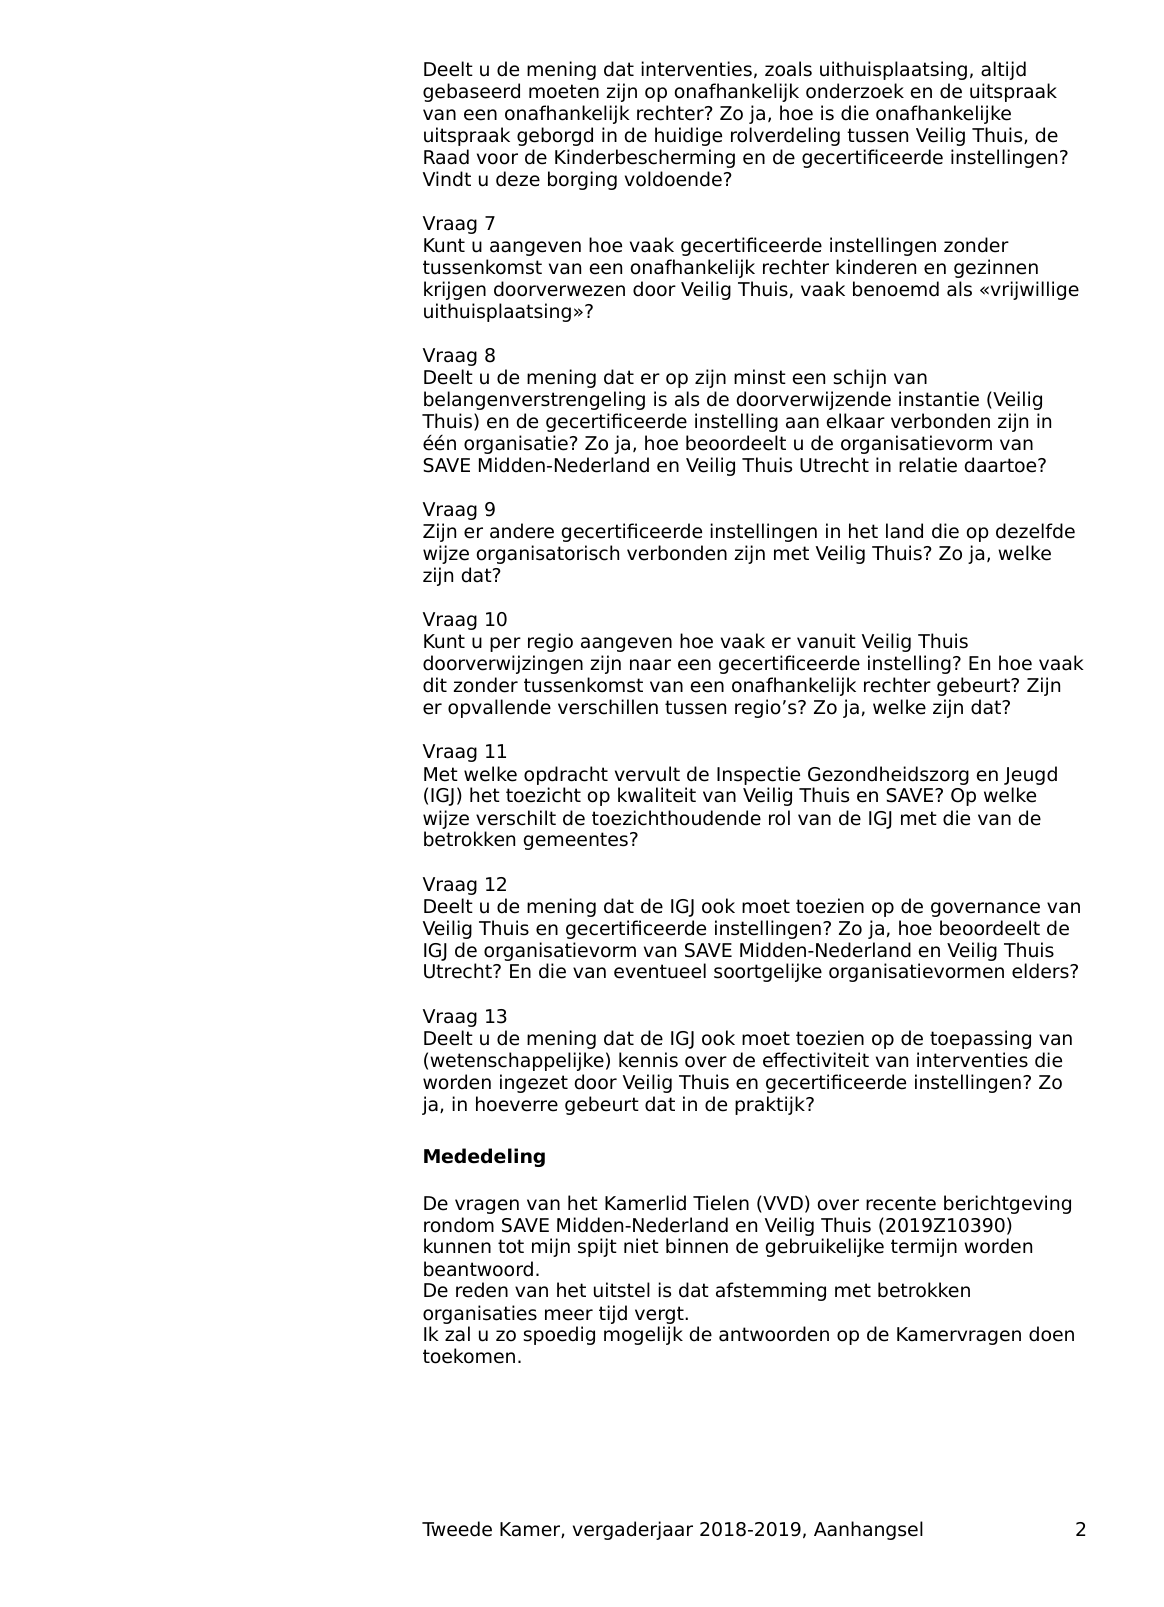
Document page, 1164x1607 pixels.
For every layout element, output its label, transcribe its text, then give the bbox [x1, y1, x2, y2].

text Vraag 8 [422, 345, 1087, 367]
text Ik zal u zo spoedig mogelijk de antwoorden op de Kamervragen doen toekomen. [422, 1324, 1087, 1368]
text Deelt u de mening dat interventies, zoals uithuisplaatsing, altijd gebaseerd moeten zijn op onafhankelijk onderzoek en de uitspraak van een onafhankelijk rechter? Zo ja, hoe is die onafhankelijke uitspraak geborgd in de huidige rolverdeling tussen Veilig Thuis, de Raad voor de Kinderbescherming en de gecertificeerde instellingen? Vindt u deze borging voldoende? [422, 59, 1087, 191]
text De reden van het uitstel is dat afstemming met betrokken organisaties meer tijd vergt. [422, 1280, 1087, 1324]
text Met welke opdracht vervult de Inspectie Gezondheidszorg en Jeugd (IGJ) het toezicht op kwaliteit van Veilig Thuis en SAVE? Op welke wijze verschilt de toezichthoudende rol van de IGJ met die van de betrokken gemeentes? [422, 763, 1087, 851]
text Deelt u de mening dat de IGJ ook moet toezien op de toepassing van (wetenschappelijke) kennis over de effectiviteit van interventies die worden ingezet door Veilig Thuis en gecertificeerde instellingen? Zo ja, in hoeverre gebeurt dat in de praktijk? [422, 1028, 1087, 1116]
text Kunt u per regio aangeven hoe vaak er vanuit Veilig Thuis doorverwijzingen zijn naar een gecertificeerde instelling? En hoe vaak dit zonder tussenkomst van een onafhankelijk rechter gebeurt? Zijn er opvallende verschillen tussen regio’s? Zo ja, welke zijn dat? [422, 631, 1087, 719]
text Kunt u aangeven hoe vaak gecertificeerde instellingen zonder tussenkomst van een onafhankelijk rechter kinderen en gezinnen krijgen doorverwezen door Veilig Thuis, vaak benoemd als «vrijwillige uithuisplaatsing»? [422, 235, 1087, 323]
text Deelt u de mening dat de IGJ ook moet toezien op de governance van Veilig Thuis en gecertificeerde instellingen? Zo ja, hoe beoordeelt de IGJ de organisatievorm van SAVE Midden-Nederland en Veilig Thuis Utrecht? En die van eventueel soortgelijke organisatievormen elders? [422, 896, 1087, 983]
text Vraag 11 [422, 741, 1087, 763]
text Vraag 13 [422, 1006, 1087, 1028]
text Vraag 10 [422, 609, 1087, 631]
text De vragen van het Kamerlid Tielen (VVD) over recente berichtgeving rondom SAVE Midden-Nederland en Veilig Thuis (2019Z10390) kunnen tot mijn spijt niet binnen de gebruikelijke termijn worden beantwoord. [422, 1192, 1087, 1280]
subtitle Mededeling [422, 1146, 1087, 1167]
text Zijn er andere gecertificeerde instellingen in het land die op dezelfde wijze organisatorisch verbonden zijn met Veilig Thuis? Zo ja, welke zijn dat? [422, 521, 1087, 587]
text Vraag 12 [422, 873, 1087, 896]
text Vraag 9 [422, 499, 1087, 521]
text Vraag 7 [422, 213, 1087, 235]
text Deelt u de mening dat er op zijn minst een schijn van belangenverstrengeling is als de doorverwijzende instantie (Veilig Thuis) en de gecertificeerde instelling aan elkaar verbonden zijn in één organisatie? Zo ja, hoe beoordeelt u de organisatievorm van SAVE Midden-Nederland en Veilig Thuis Utrecht in relatie daartoe? [422, 367, 1087, 477]
